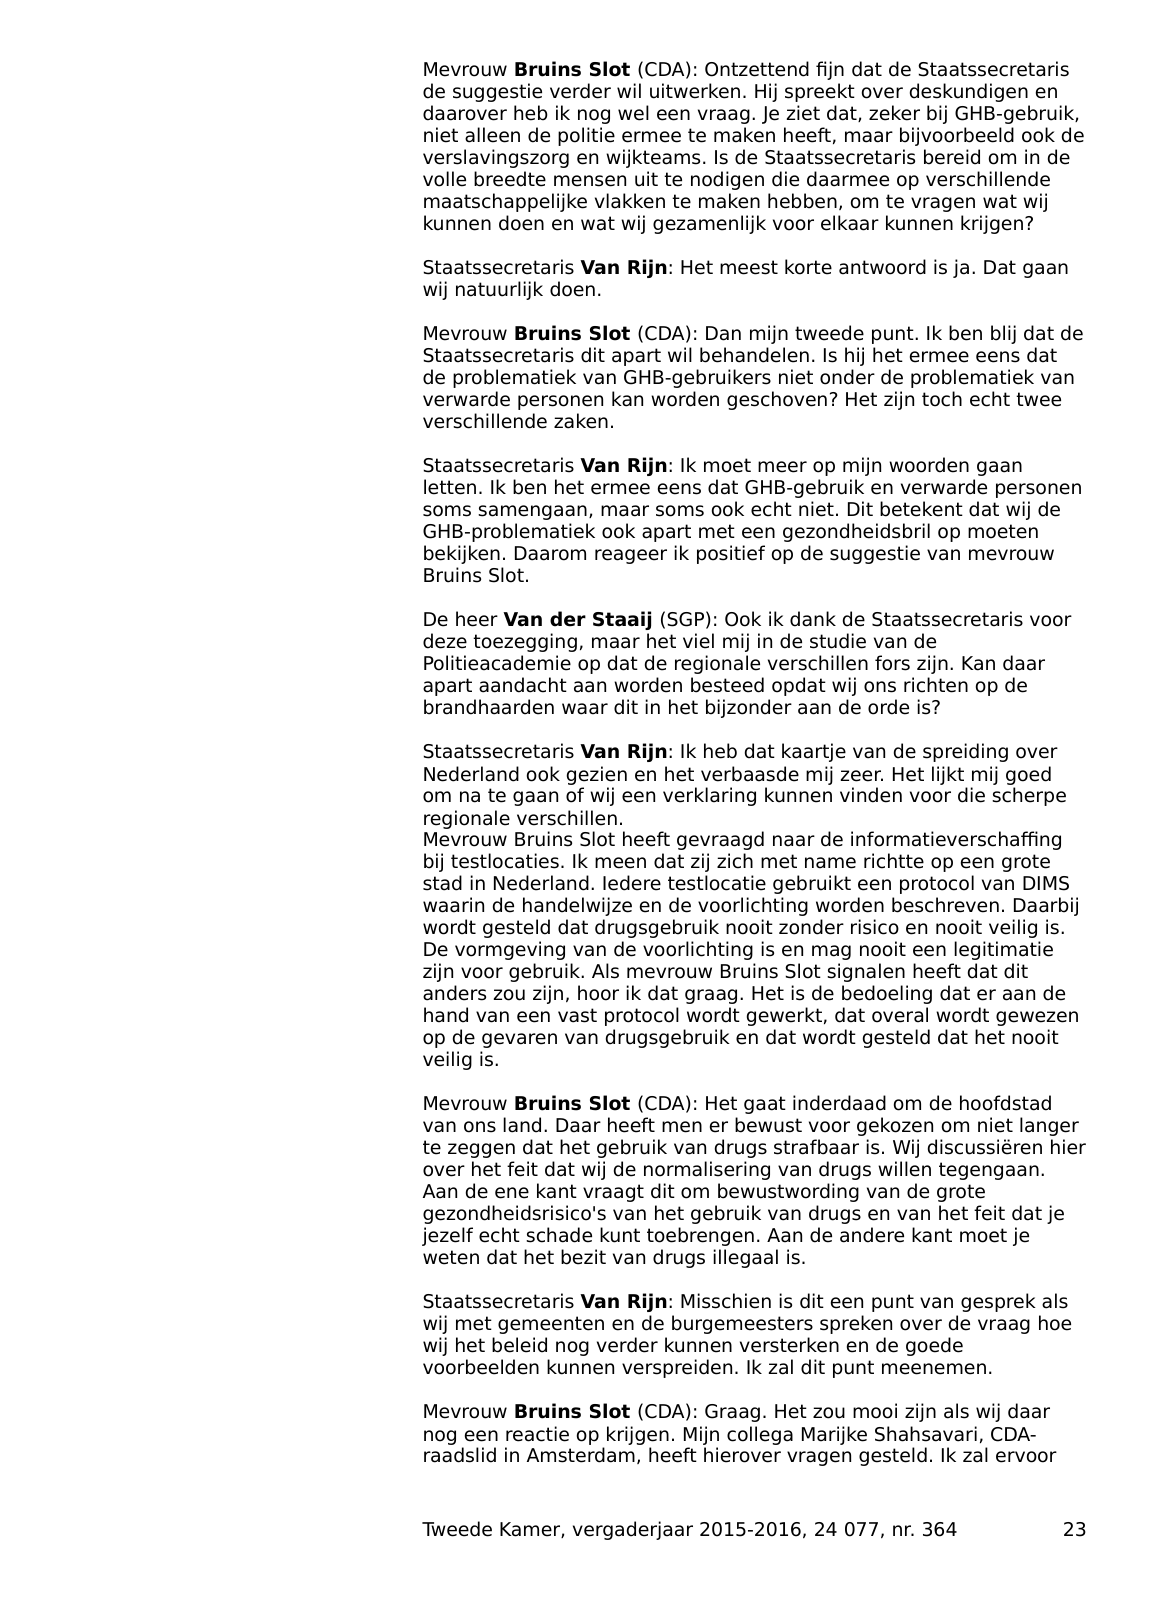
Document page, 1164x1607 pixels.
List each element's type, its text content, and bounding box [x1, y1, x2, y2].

text Mevrouw Bruins Slot (CDA): Het gaat inderdaad om de hoofdstad van ons land. Daar heeft men er bewust voor gekozen om niet langer te zeggen dat het gebruik van drugs strafbaar is. Wij discussiëren hier over het feit dat wij de normalisering van drugs willen tegengaan. Aan de ene kant vraagt dit om bewustwording van de grote gezondheidsrisico's van het gebruik van drugs en van het feit dat je jezelf echt schade kunt toebrengen. Aan de andere kant moet je weten dat het bezit van drugs illegaal is. [422, 1093, 1087, 1269]
text Mevrouw Bruins Slot (CDA): Graag. Het zou mooi zijn als wij daar nog een reactie op krijgen. Mijn collega Marijke Shahsavari, CDA-raadslid in Amsterdam, heeft hierover vragen gesteld. Ik zal ervoor [422, 1401, 1087, 1467]
text Staatssecretaris Van Rijn: Ik moet meer op mijn woorden gaan letten. Ik ben het ermee eens dat GHB-gebruik en verwarde personen soms samengaan, maar soms ook echt niet. Dit betekent dat wij de GHB-problematiek ook apart met een gezondheidsbril op moeten bekijken. Daarom reageer ik positief op de suggestie van mevrouw Bruins Slot. [422, 455, 1087, 587]
text Mevrouw Bruins Slot (CDA): Ontzettend fijn dat de Staatssecretaris de suggestie verder wil uitwerken. Hij spreekt over deskundigen en daarover heb ik nog wel een vraag. Je ziet dat, zeker bij GHB-gebruik, niet alleen de politie ermee te maken heeft, maar bijvoorbeeld ook de verslavingszorg en wijkteams. Is de Staatssecretaris bereid om in de volle breedte mensen uit te nodigen die daarmee op verschillende maatschappelijke vlakken te maken hebben, om te vragen wat wij kunnen doen en wat wij gezamenlijk voor elkaar kunnen krijgen? [422, 59, 1087, 235]
text De heer Van der Staaij (SGP): Ook ik dank de Staatssecretaris voor deze toezegging, maar het viel mij in de studie van de Politieacademie op dat de regionale verschillen fors zijn. Kan daar apart aandacht aan worden besteed opdat wij ons richten op de brandhaarden waar dit in het bijzonder aan de orde is? [422, 609, 1087, 719]
text Mevrouw Bruins Slot (CDA): Dan mijn tweede punt. Ik ben blij dat de Staatssecretaris dit apart wil behandelen. Is hij het ermee eens dat de problematiek van GHB-gebruikers niet onder de problematiek van verwarde personen kan worden geschoven? Het zijn toch echt twee verschillende zaken. [422, 323, 1087, 433]
text Staatssecretaris Van Rijn: Ik heb dat kaartje van de spreiding over Nederland ook gezien en het verbaasde mij zeer. Het lijkt mij goed om na te gaan of wij een verklaring kunnen vinden voor die scherpe regionale verschillen. [422, 741, 1087, 829]
text Mevrouw Bruins Slot heeft gevraagd naar de informatieverschaffing bij testlocaties. Ik meen dat zij zich met name richtte op een grote stad in Nederland. Iedere testlocatie gebruikt een protocol van DIMS waarin de handelwijze en de voorlichting worden beschreven. Daarbij wordt gesteld dat drugsgebruik nooit zonder risico en nooit veilig is. De vormgeving van de voorlichting is en mag nooit een legitimatie zijn voor gebruik. Als mevrouw Bruins Slot signalen heeft dat dit anders zou zijn, hoor ik dat graag. Het is de bedoeling dat er aan de hand van een vast protocol wordt gewerkt, dat overal wordt gewezen op de gevaren van drugsgebruik en dat wordt gesteld dat het nooit veilig is. [422, 829, 1087, 1071]
text Staatssecretaris Van Rijn: Het meest korte antwoord is ja. Dat gaan wij natuurlijk doen. [422, 257, 1087, 301]
text Staatssecretaris Van Rijn: Misschien is dit een punt van gesprek als wij met gemeenten en de burgemeesters spreken over de vraag hoe wij het beleid nog verder kunnen versterken en de goede voorbeelden kunnen verspreiden. Ik zal dit punt meenemen. [422, 1291, 1087, 1379]
